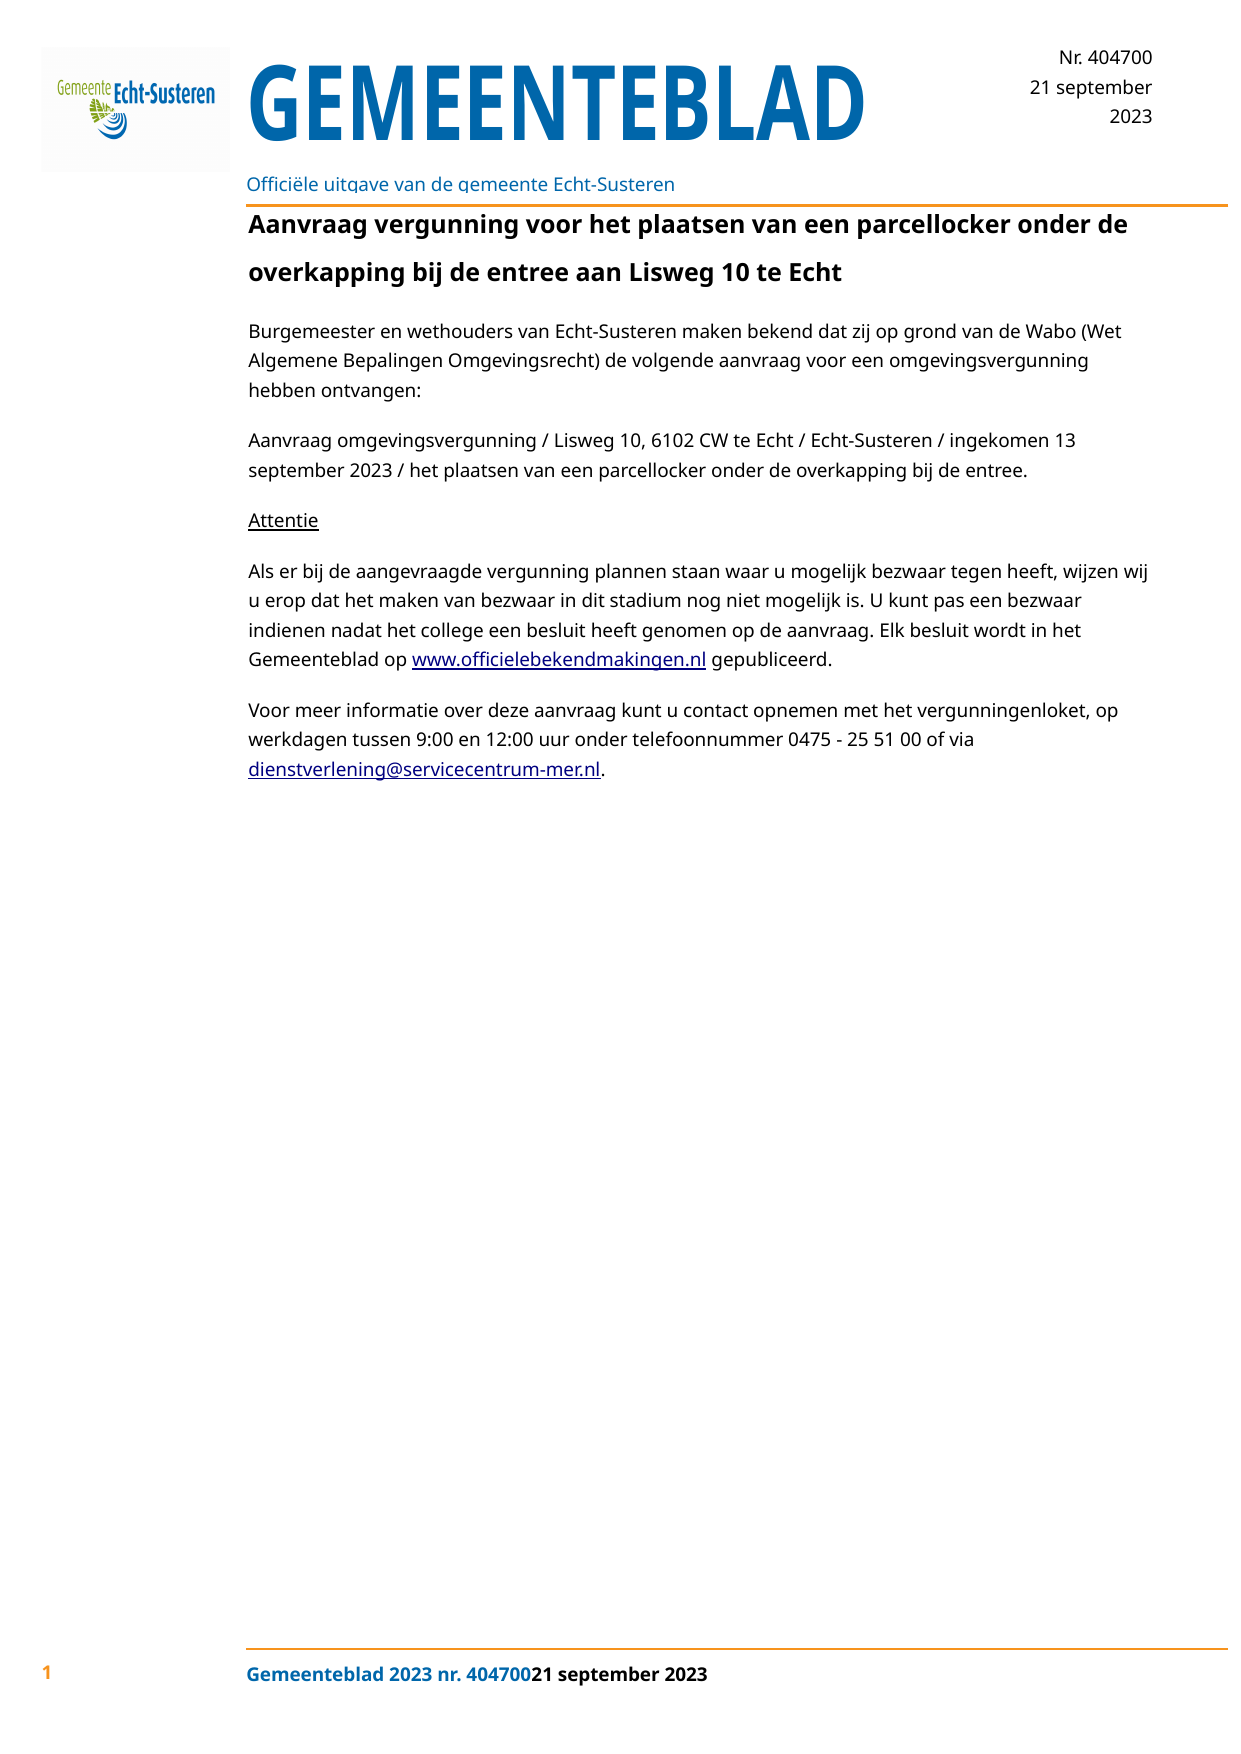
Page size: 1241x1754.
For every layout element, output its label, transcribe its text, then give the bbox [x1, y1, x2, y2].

text Aanvraag omgevingsvergunning / Lisweg 10, 6102 CW te Echt / Echt-Susteren / ingekomen 13 september 2023 / het plaatsen van een parcellocker onder de overkapping bij de entree. [248, 427, 1152, 483]
text Voor meer informatie over deze aanvraag kunt u contact opnemen met het vergunningenloket, op werkdagen tussen 9:00 en 12:00 uur onder telefoonnummer 0475 - 25 51 00 of via dienstverlening@servicecentrum-mer.nl. [248, 697, 1152, 782]
text Attentie [248, 507, 1152, 533]
text Burgemeester en wethouders van Echt-Susteren maken bekend dat zij op grond van de Wabo (Wet Algemene Bepalingen Omgevingsrecht) de volgende aanvraag voor een omgevingsvergunning hebben ontvangen: [248, 318, 1152, 403]
picture [41, 47, 231, 172]
text Aanvraag vergunning voor het plaatsen van een parcellocker onder de overkapping bij de entree aan Lisweg 10 te Echt [248, 207, 1152, 288]
text Als er bij de aangevraagde vergunning plannen staan waar u mogelijk bezwaar tegen heeft, wijzen wij u erop dat het maken van bezwaar in dit stadium nog niet mogelijk is. U kunt pas een bezwaar indienen nadat het college een besluit heeft genomen op de aanvraag. Elk besluit wordt in het Gemeenteblad op www.officielebekendmakingen.nl gepubliceerd. [248, 558, 1152, 672]
